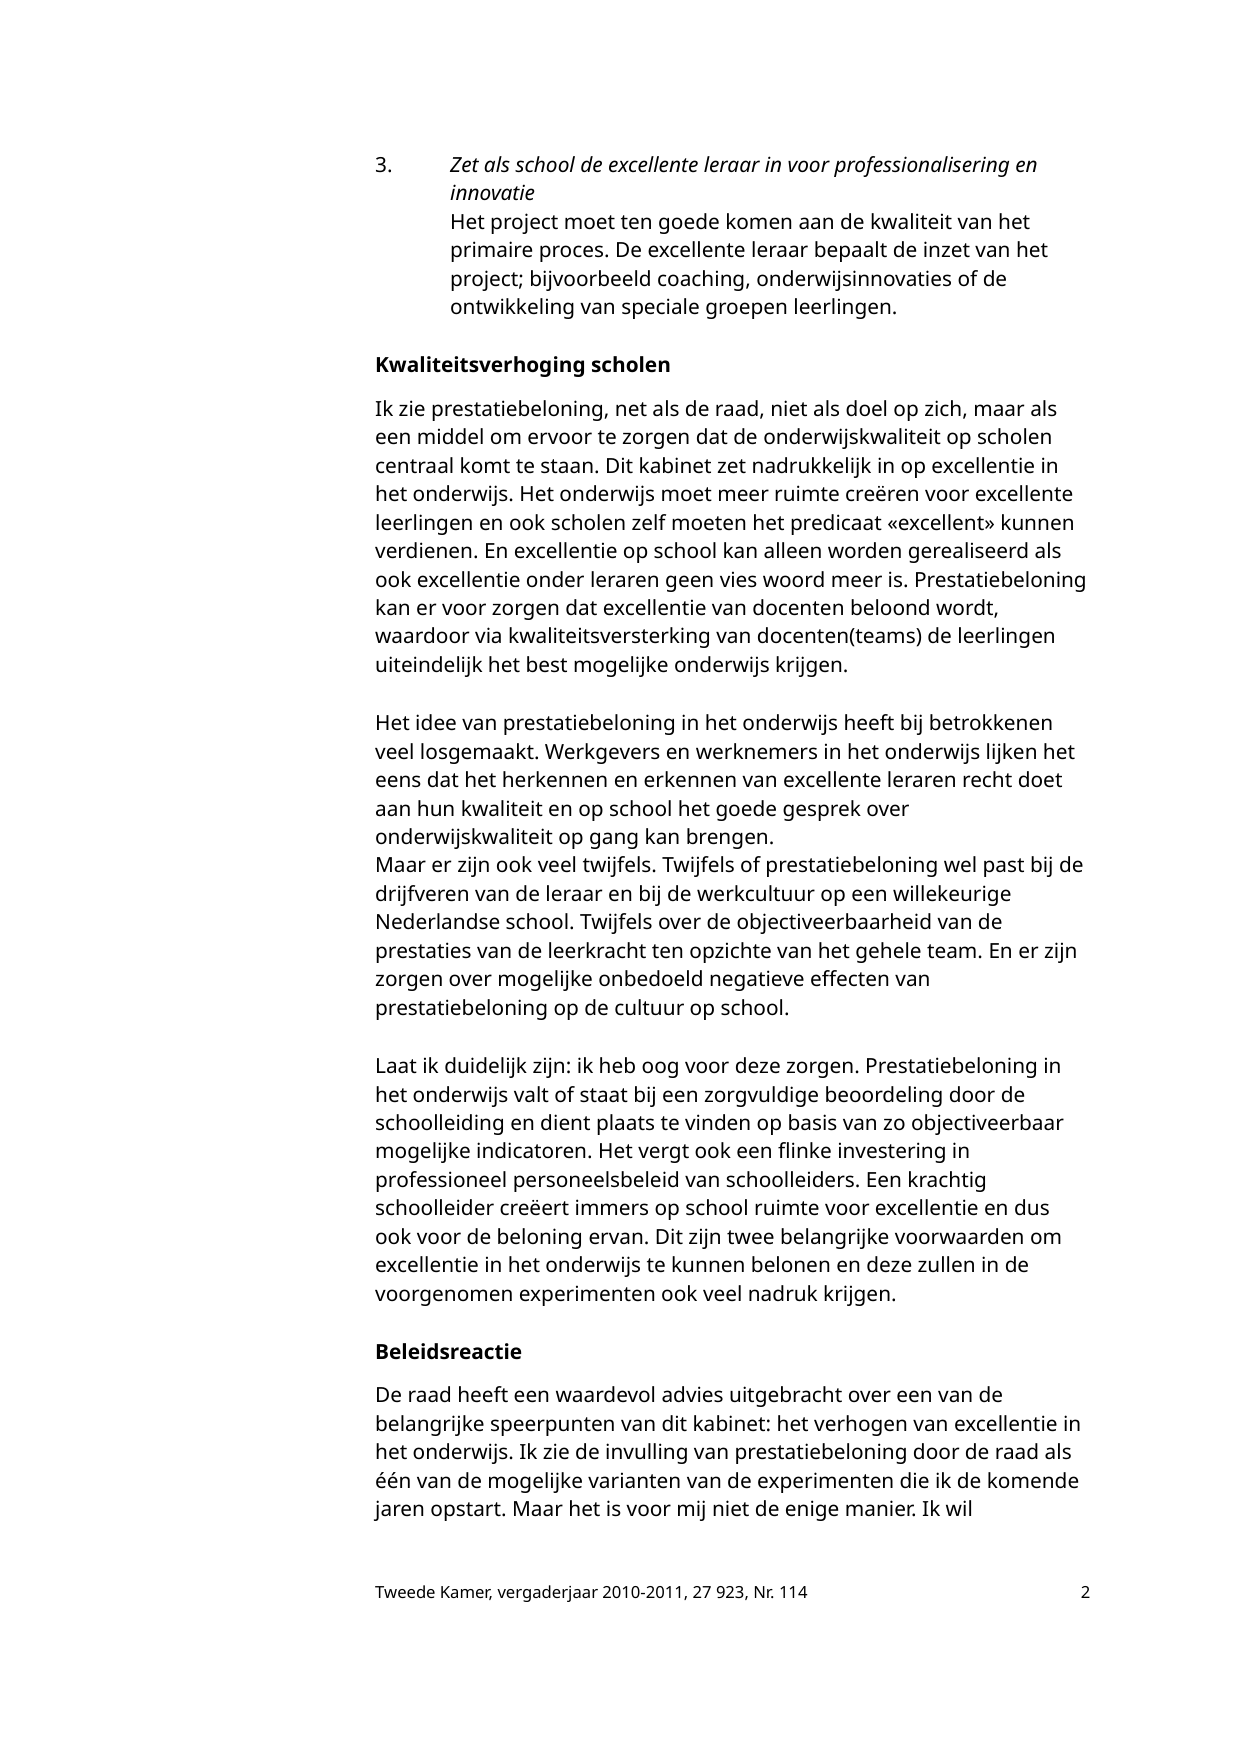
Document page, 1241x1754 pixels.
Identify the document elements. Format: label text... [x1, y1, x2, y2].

text Het idee van prestatiebeloning in het onderwijs heeft bij betrokkenen veel losgemaakt. Werkgevers en werknemers in het onderwijs lijken het eens dat het herkennen en erkennen van excellente leraren recht doet aan hun kwaliteit en op school het goede gesprek over onderwijskwaliteit op gang kan brengen. [375, 708, 1090, 851]
text Kwaliteitsverhoging scholen [375, 351, 1090, 379]
text Beleidsreactie [375, 1337, 1090, 1366]
text Ik zie prestatiebeloning, net als de raad, niet als doel op zich, maar als een middel om ervoor te zorgen dat de onderwijskwaliteit op scholen centraal komt te staan. Dit kabinet zet nadrukkelijk in op excellentie in het onderwijs. Het onderwijs moet meer ruimte creëren voor excellente leerlingen en ook scholen zelf moeten het predicaat «excellent» kunnen verdienen. En excellentie op school kan alleen worden gerealiseerd als ook excellentie onder leraren geen vies woord meer is. Prestatiebeloning kan er voor zorgen dat excellentie van docenten beloond wordt, waardoor via kwaliteitsversterking van docenten(teams) de leerlingen uiteindelijk het best mogelijke onderwijs krijgen. [375, 394, 1090, 678]
text Maar er zijn ook veel twijfels. Twijfels of prestatiebeloning wel past bij de drijfveren van de leraar en bij de werkcultuur op een willekeurige Nederlandse school. Twijfels over de objectiveerbaarheid van de prestaties van de leerkracht ten opzichte van het gehele team. En er zijn zorgen over mogelijke onbedoeld negatieve effecten van prestatiebeloning op de cultuur op school. [375, 851, 1090, 1021]
text De raad heeft een waardevol advies uitgebracht over een van de belangrijke speerpunten van dit kabinet: het verhogen van excellentie in het onderwijs. Ik zie de invulling van prestatiebeloning door de raad als één van de mogelijke varianten van de experimenten die ik de komende jaren opstart. Maar het is voor mij niet de enige manier. Ik wil [375, 1381, 1090, 1523]
text Laat ik duidelijk zijn: ik heb oog voor deze zorgen. Prestatiebeloning in het onderwijs valt of staat bij een zorgvuldige beoordeling door de schoolleiding en dient plaats te vinden op basis van zo objectiveerbaar mogelijke indicatoren. Het vergt ook een flinke investering in professioneel personeelsbeleid van schoolleiders. Een krachtig schoolleider creëert immers op school ruimte voor excellentie en dus ook voor de beloning ervan. Dit zijn twee belangrijke voorwaarden om excellentie in het onderwijs te kunnen belonen en deze zullen in de voorgenomen experimenten ook veel nadruk krijgen. [375, 1051, 1090, 1307]
list Zet als school de excellente leraar in voor professionalisering en innovatie [375, 150, 1090, 207]
list Het project moet ten goede komen aan de kwaliteit van het primaire proces. De excellente leraar bepaalt de inzet van het project; bijvoorbeeld coaching, onderwijsinnovaties of de ontwikkeling van speciale groepen leerlingen. [375, 207, 1090, 321]
